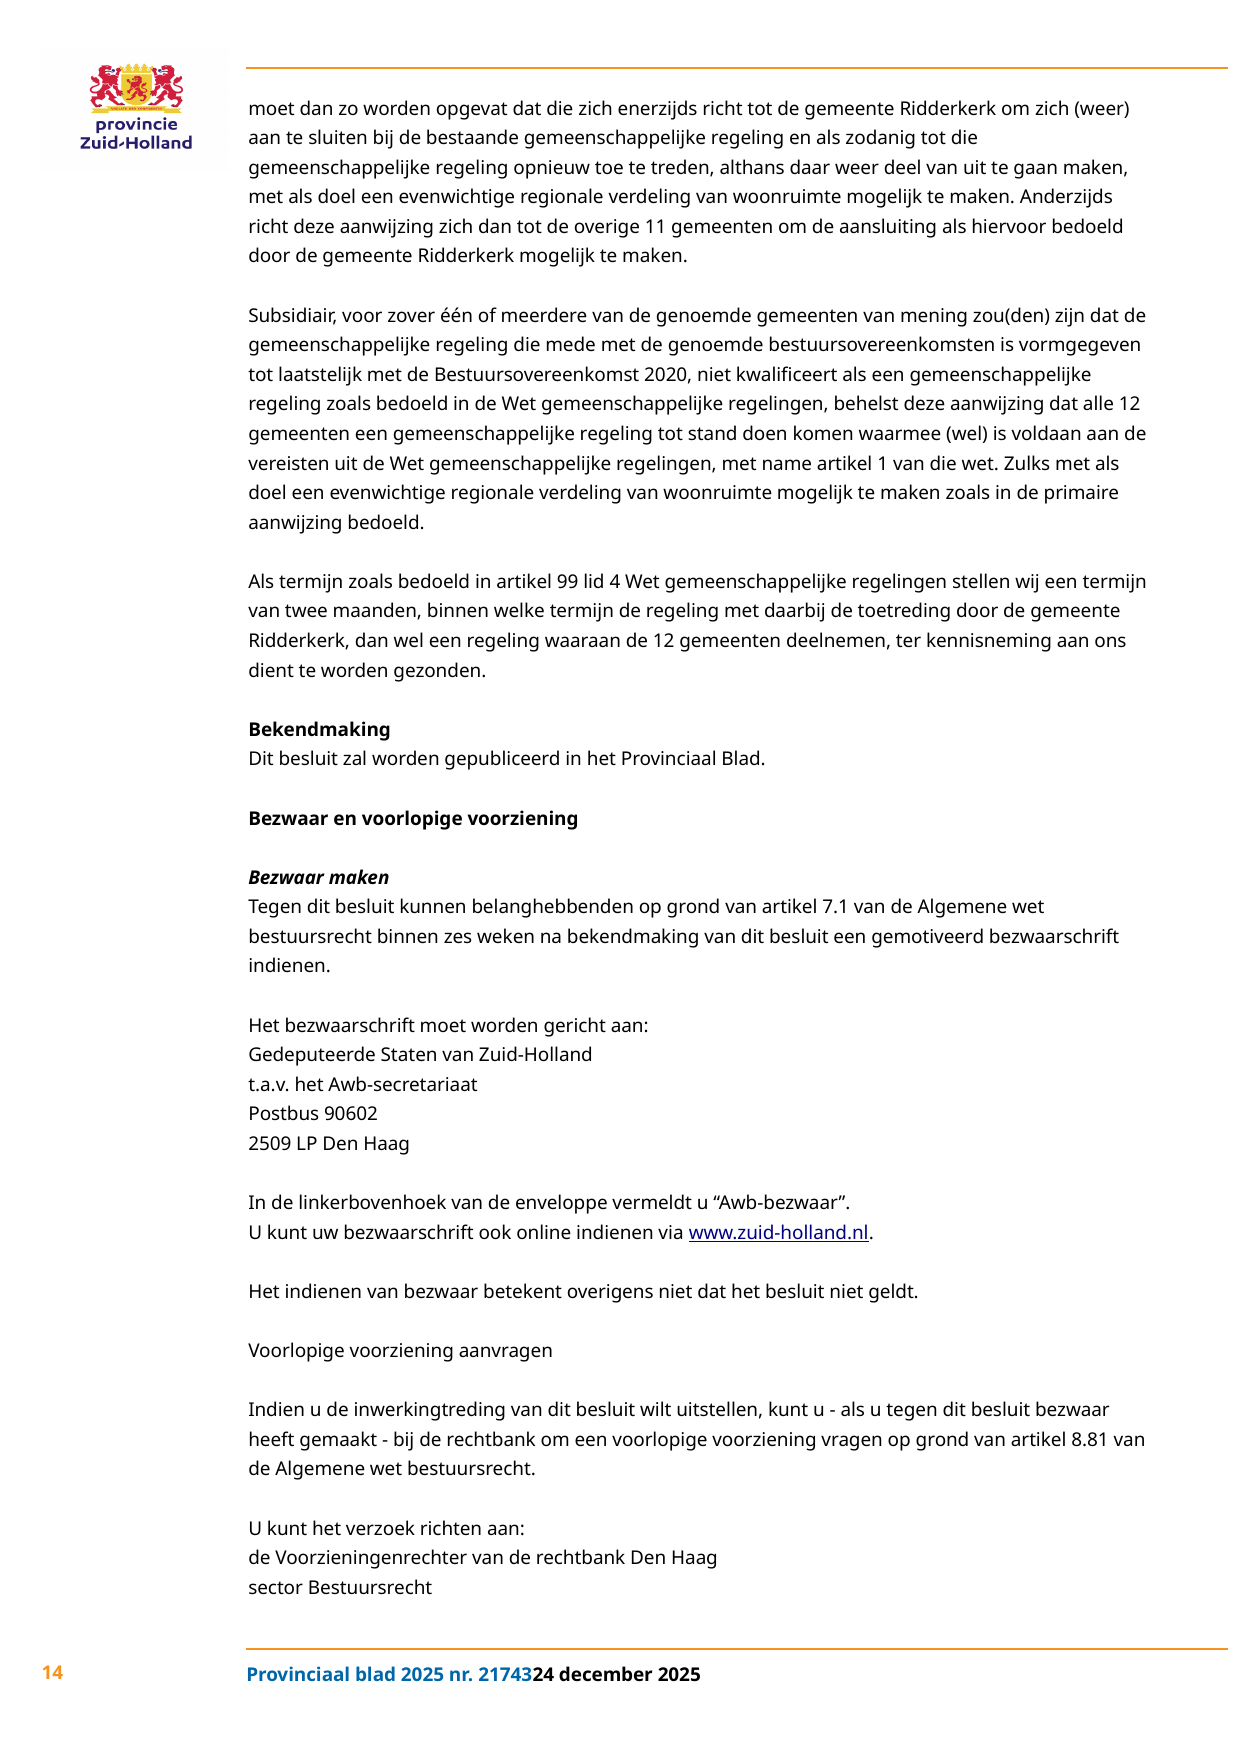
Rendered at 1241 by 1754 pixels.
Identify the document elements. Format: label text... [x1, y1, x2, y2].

text U kunt het verzoek richten aan: [248, 1515, 1152, 1541]
text U kunt uw bezwaarschrift ook online indienen via www.zuid-holland.nl. [248, 1219, 1152, 1245]
text Gedeputeerde Staten van Zuid-Holland [248, 1041, 1152, 1067]
text de Voorzieningenrechter van de rechtbank Den Haag [248, 1544, 1152, 1570]
text Bekendmaking [248, 716, 1152, 742]
text Als termijn zoals bedoeld in artikel 99 lid 4 Wet gemeenschappelijke regelingen stellen wij een termijn van twee maanden, binnen welke termijn de regeling met daarbij de toetreding door de gemeente Ridderkerk, dan wel een regeling waaraan de 12 gemeenten deelnemen, ter kennisneming aan ons dient te worden gezonden. [248, 568, 1152, 683]
text t.a.v. het Awb-secretariaat [248, 1071, 1152, 1097]
text Dit besluit zal worden gepubliceerd in het Provinciaal Blad. [248, 746, 1152, 771]
text Bezwaar en voorlopige voorziening [248, 805, 1152, 831]
text 2509 LP Den Haag [248, 1130, 1152, 1156]
text Subsidiair, voor zover één of meerdere van de genoemde gemeenten van mening zou(den) zijn dat de gemeenschappelijke regeling die mede met de genoemde bestuursovereenkomsten is vormgegeven tot laatstelijk met de Bestuursovereenkomst 2020, niet kwalificeert als een gemeenschappelijke regeling zoals bedoeld in de Wet gemeenschappelijke regelingen, behelst deze aanwijzing dat alle 12 gemeenten een gemeenschappelijke regeling tot stand doen komen waarmee (wel) is voldaan aan de vereisten uit de Wet gemeenschappelijke regelingen, met name artikel 1 van die wet. Zulks met als doel een evenwichtige regionale verdeling van woonruimte mogelijk te maken zoals in de primaire aanwijzing bedoeld. [248, 302, 1152, 535]
text Het bezwaarschrift moet worden gericht aan: [248, 1012, 1152, 1038]
text Bezwaar maken [248, 864, 1152, 890]
text moet dan zo worden opgevat dat die zich enerzijds richt tot de gemeente Ridderkerk om zich (weer) aan te sluiten bij de bestaande gemeenschappelijke regeling en als zodanig tot die gemeenschappelijke regeling opnieuw toe te treden, althans daar weer deel van uit te gaan maken, met als doel een evenwichtige regionale verdeling van woonruimte mogelijk te maken. Anderzijds richt deze aanwijzing zich dan tot de overige 11 gemeenten om de aansluiting als hiervoor bedoeld door de gemeente Ridderkerk mogelijk te maken. [248, 95, 1152, 268]
text Postbus 90602 [248, 1101, 1152, 1126]
text Tegen dit besluit kunnen belanghebbenden op grond van artikel 7.1 van de Algemene wet bestuursrecht binnen zes weken na bekendmaking van dit besluit een gemotiveerd bezwaarschrift indienen. [248, 893, 1152, 978]
text sector Bestuursrecht [248, 1574, 1152, 1600]
text Indien u de inwerkingtreding van dit besluit wilt uitstellen, kunt u - als u tegen dit besluit bezwaar heeft gemaakt - bij de rechtbank om een voorlopige voorziening vragen op grond van artikel 8.81 van de Algemene wet bestuursrecht. [248, 1396, 1152, 1481]
picture [41, 47, 231, 172]
text Het indienen van bezwaar betekent overigens niet dat het besluit niet geldt. [248, 1278, 1152, 1304]
text Voorlopige voorziening aanvragen [248, 1337, 1152, 1363]
text In de linkerbovenhoek van de enveloppe vermeldt u “Awb-bezwaar”. [248, 1189, 1152, 1215]
